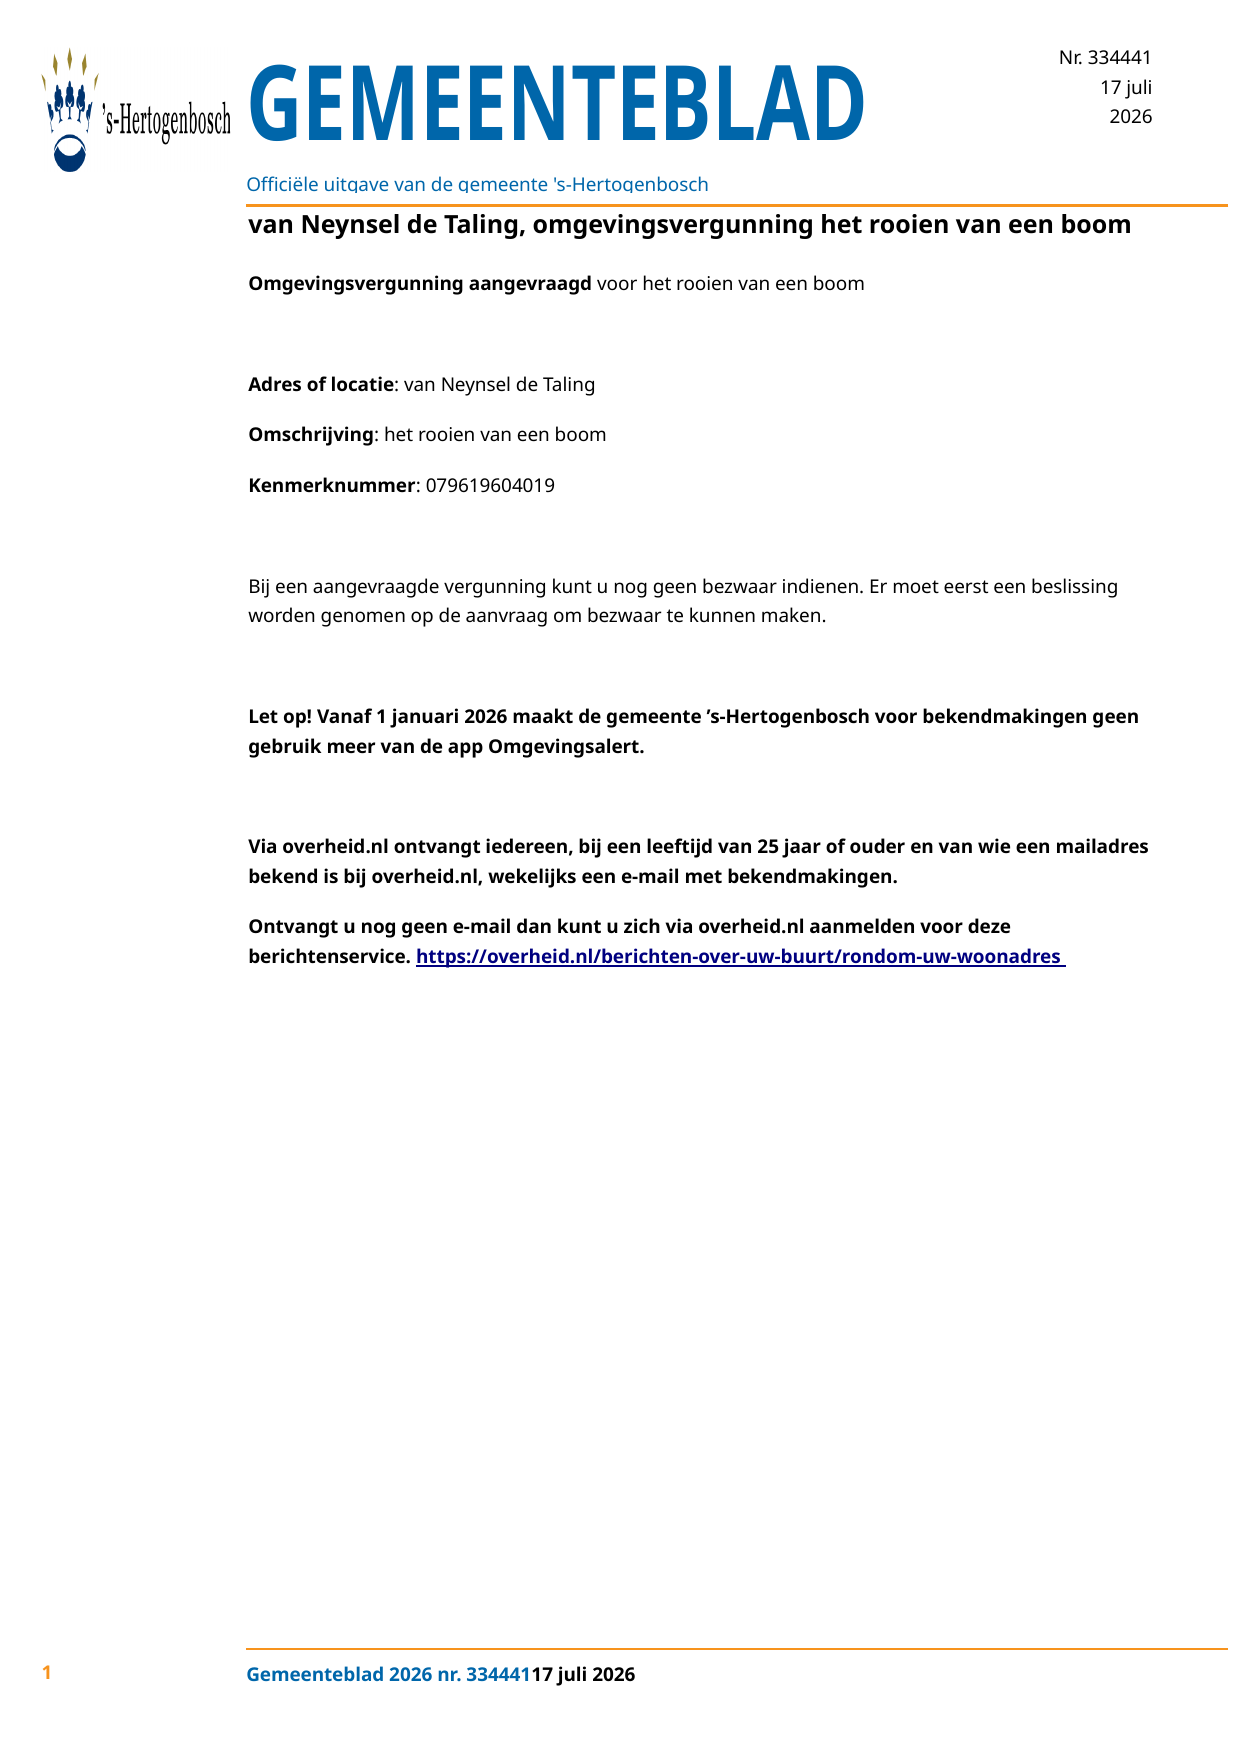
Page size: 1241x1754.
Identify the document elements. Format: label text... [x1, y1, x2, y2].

text Omschrijving: het rooien van een boom [248, 422, 1152, 447]
text Adres of locatie: van Neynsel de Taling [248, 371, 1152, 397]
text van Neynsel de Taling, omgevingsvergunning het rooien van een boom [248, 207, 1152, 241]
text Kenmerknummer: 079619604019 [248, 472, 1152, 498]
text Let op! Vanaf 1 januari 2026 maakt de gemeente ’s-Hertogenbosch voor bekendmakingen geen gebruik meer van de app Omgevingsalert. [248, 703, 1152, 758]
text Ontvangt u nog geen e-mail dan kunt u zich via overheid.nl aanmelden voor deze berichtenservice. https://overheid.nl/berichten-over-uw-buurt/rondom-uw-woonadres [248, 914, 1152, 969]
text Omgevingsvergunning aangevraagd voor het rooien van een boom [248, 270, 1152, 296]
text Via overheid.nl ontvangt iedereen, bij een leeftijd van 25 jaar of ouder en van wie een mailadres bekend is bij overheid.nl, wekelijks een e-mail met bekendmakingen. [248, 834, 1152, 889]
picture [41, 47, 231, 172]
text Bij een aangevraagde vergunning kunt u nog geen bezwaar indienen. Er moet eerst een beslissing worden genomen op de aanvraag om bezwaar te kunnen maken. [248, 573, 1152, 628]
